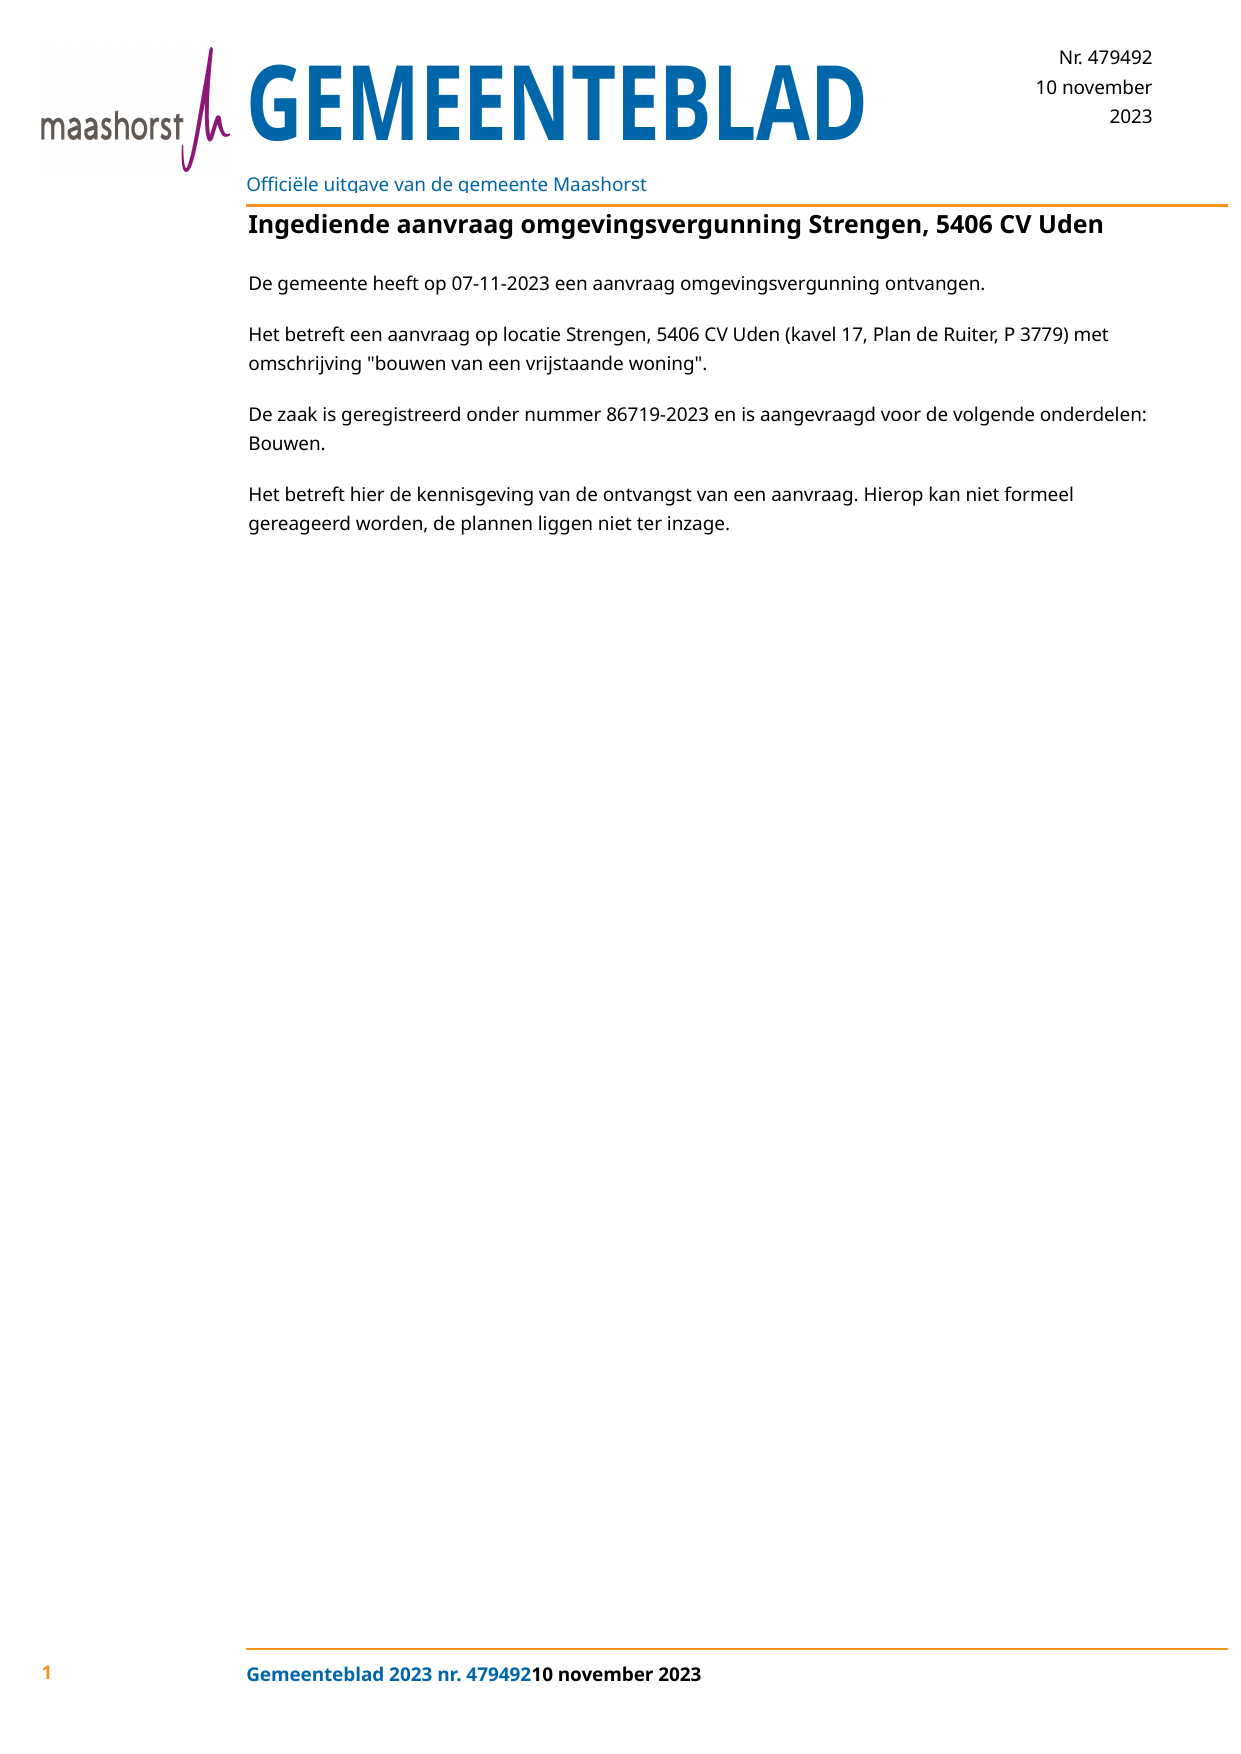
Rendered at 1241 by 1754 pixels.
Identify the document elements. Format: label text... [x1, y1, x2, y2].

text De zaak is geregistreerd onder nummer 86719-2023 en is aangevraagd voor de volgende onderdelen: Bouwen. [248, 401, 1152, 456]
text Ingediende aanvraag omgevingsvergunning Strengen, 5406 CV Uden [248, 207, 1152, 241]
text De gemeente heeft op 07-11-2023 een aanvraag omgevingsvergunning ontvangen. [248, 270, 1152, 296]
text Het betreft een aanvraag op locatie Strengen, 5406 CV Uden (kavel 17, Plan de Ruiter, P 3779) met omschrijving "bouwen van een vrijstaande woning". [248, 321, 1152, 376]
picture [41, 47, 231, 172]
text Het betreft hier de kennisgeving van de ontvangst van een aanvraag. Hierop kan niet formeel gereageerd worden, de plannen liggen niet ter inzage. [248, 481, 1152, 536]
